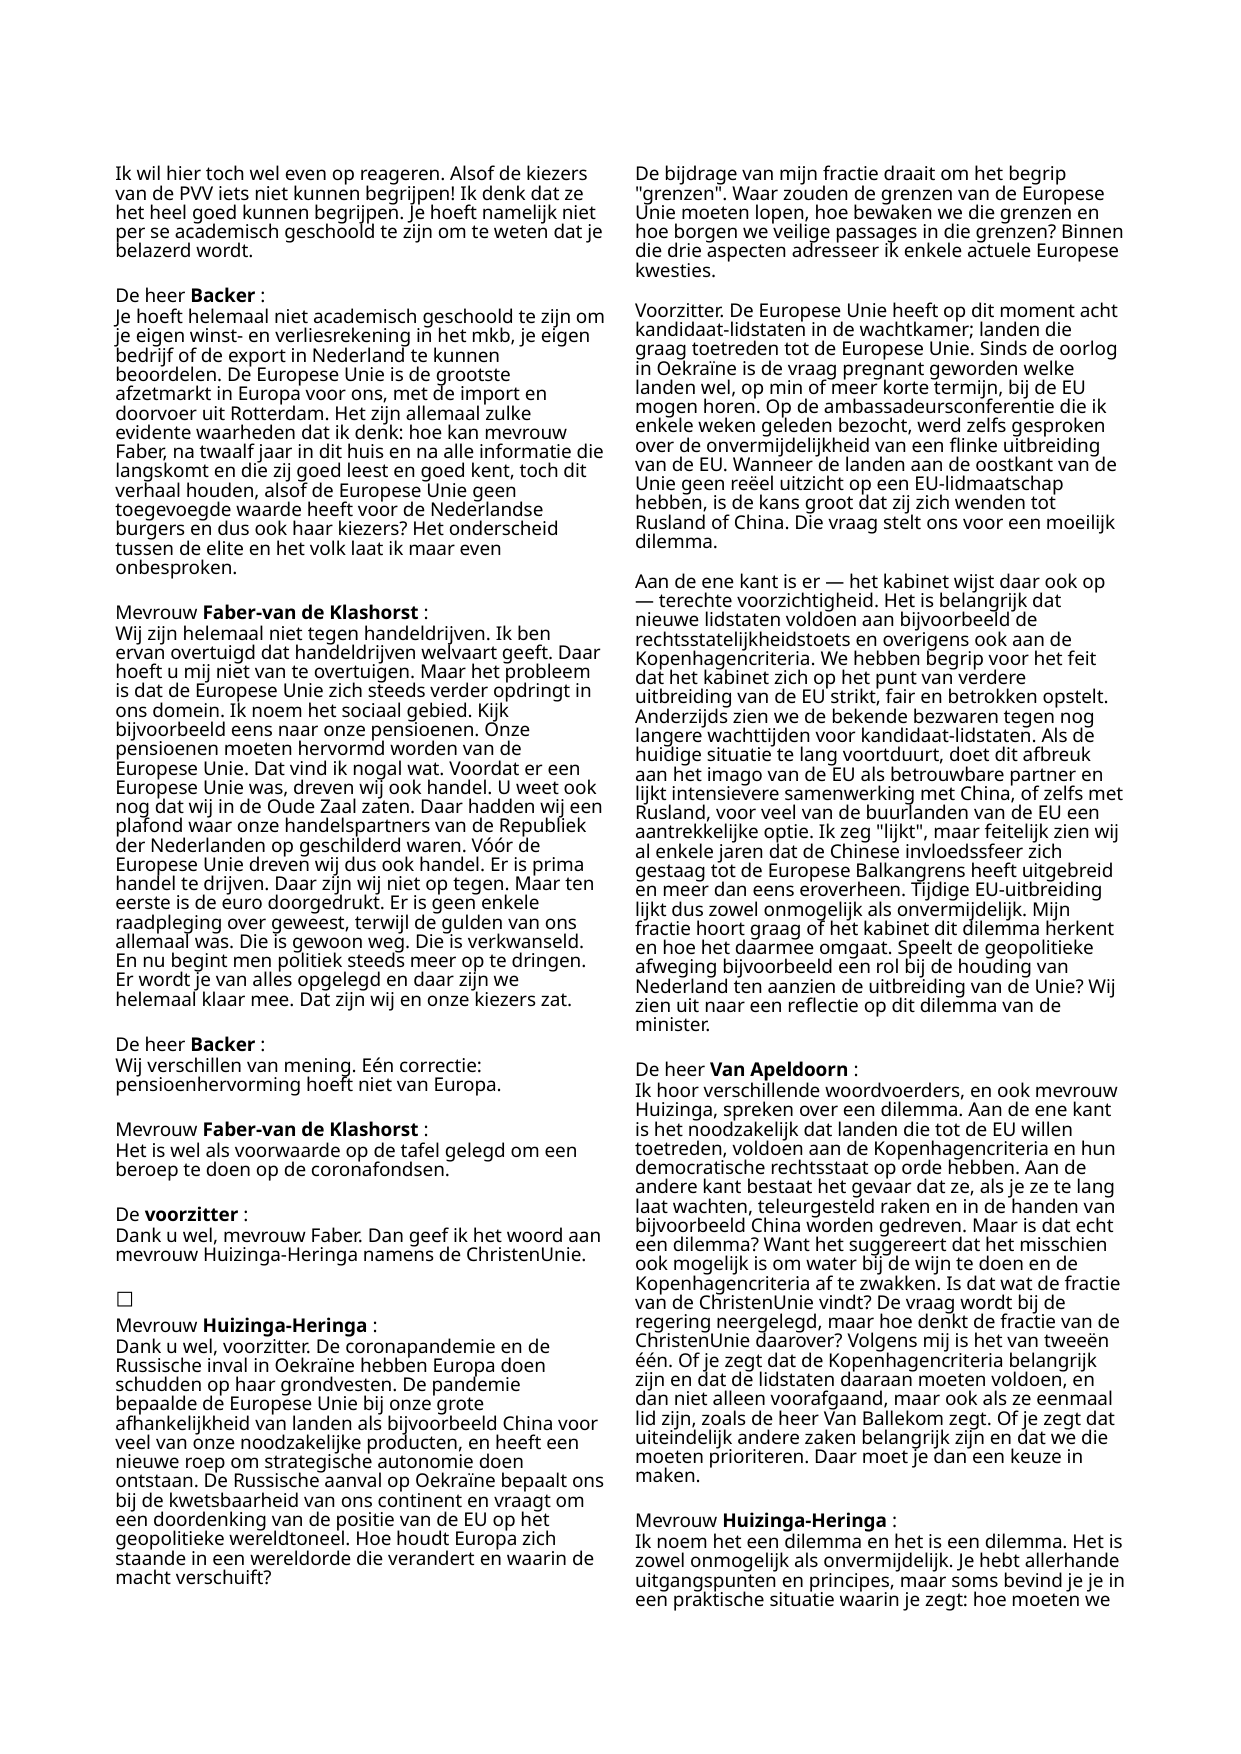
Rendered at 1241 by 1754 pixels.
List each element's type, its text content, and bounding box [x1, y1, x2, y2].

text Aan de ene kant is er — het kabinet wijst daar ook op — terechte voorzichtigheid. Het is belangrijk dat nieuwe lidstaten voldoen aan bijvoorbeeld de rechtsstatelijkheidstoets en overigens ook aan de Kopenhagencriteria. We hebben begrip voor het feit dat het kabinet zich op het punt van verdere uitbreiding van de EU strikt, fair en betrokken opstelt. Anderzijds zien we de bekende bezwaren tegen nog langere wachttijden voor kandidaat-lidstaten. Als de huidige situatie te lang voortduurt, doet dit afbreuk aan het imago van de EU als betrouwbare partner en lijkt intensievere samenwerking met China, of zelfs met Rusland, voor veel van de buurlanden van de EU een aantrekkelijke optie. Ik zeg "lijkt", maar feitelijk zien wij al enkele jaren dat de Chinese invloedssfeer zich gestaag tot de Europese Balkangrens heeft uitgebreid en meer dan eens eroverheen. Tijdige EU-uitbreiding lijkt dus zowel onmogelijk als onvermijdelijk. Mijn fractie hoort graag of het kabinet dit dilemma herkent en hoe het daarmee omgaat. Speelt de geopolitieke afweging bijvoorbeeld een rol bij de houding van Nederland ten aanzien de uitbreiding van de Unie? Wij zien uit naar een reflectie op dit dilemma van de minister. [635, 573, 1125, 1035]
text Dank u wel, voorzitter. De coronapandemie en de Russische inval in Oekraïne hebben Europa doen schudden op haar grondvesten. De pandemie bepaalde de Europese Unie bij onze grote afhankelijkheid van landen als bijvoorbeeld China voor veel van onze noodzakelijke producten, en heeft een nieuwe roep om strategische autonomie doen ontstaan. De Russische aanval op Oekraïne bepaalt ons bij de kwetsbaarheid van ons continent en vraagt om een doordenking van de positie van de EU op het geopolitieke wereldtoneel. Hoe houdt Europa zich staande in een wereldorde die verandert en waarin de macht verschuift? [115, 1338, 605, 1588]
text Wij zijn helemaal niet tegen handeldrijven. Ik ben ervan overtuigd dat handeldrijven welvaart geeft. Daar hoeft u mij niet van te overtuigen. Maar het probleem is dat de Europese Unie zich steeds verder opdringt in ons domein. Ik noem het sociaal gebied. Kijk bijvoorbeeld eens naar onze pensioenen. Onze pensioenen moeten hervormd worden van de Europese Unie. Dat vind ik nogal wat. Voordat er een Europese Unie was, dreven wij ook handel. U weet ook nog dat wij in de Oude Zaal zaten. Daar hadden wij een plafond waar onze handelspartners van de Republiek der Nederlanden op geschilderd waren. Vóór de Europese Unie dreven wij dus ook handel. Er is prima handel te drijven. Daar zijn wij niet op tegen. Maar ten eerste is de euro doorgedrukt. Er is geen enkele raadpleging over geweest, terwijl de gulden van ons allemaal was. Die is gewoon weg. Die is verkwanseld. En nu begint men politiek steeds meer op te dringen. Er wordt je van alles opgelegd en daar zijn we helemaal klaar mee. Dat zijn wij en onze kiezers zat. [115, 624, 605, 1010]
text Ik hoor verschillende woordvoerders, en ook mevrouw Huizinga, spreken over een dilemma. Aan de ene kant is het noodzakelijk dat landen die tot de EU willen toetreden, voldoen aan de Kopenhagencriteria en hun democratische rechtsstaat op orde hebben. Aan de andere kant bestaat het gevaar dat ze, als je ze te lang laat wachten, teleurgesteld raken en in de handen van bijvoorbeeld China worden gedreven. Maar is dat echt een dilemma? Want het suggereert dat het misschien ook mogelijk is om water bij de wijn te doen en de Kopenhagencriteria af te zwakken. Is dat wat de fractie van de ChristenUnie vindt? De vraag wordt bij de regering neergelegd, maar hoe denkt de fractie van de ChristenUnie daarover? Volgens mij is het van tweeën één. Of je zegt dat de Kopenhagencriteria belangrijk zijn en dat de lidstaten daaraan moeten voldoen, en dan niet alleen voorafgaand, maar ook als ze eenmaal lid zijn, zoals de heer Van Ballekom zegt. Of je zegt dat uiteindelijk andere zaken belangrijk zijn en dat we die moeten prioriteren. Daar moet je dan een keuze in maken. [635, 1082, 1125, 1487]
text Mevrouw Faber-van de Klashorst : [115, 1116, 605, 1142]
text De heer Backer : [115, 1031, 605, 1057]
text De bijdrage van mijn fractie draait om het begrip "grenzen". Waar zouden de grenzen van de Europese Unie moeten lopen, hoe bewaken we die grenzen en hoe borgen we veilige passages in die grenzen? Binnen die drie aspecten adresseer ik enkele actuele Europese kwesties. [635, 165, 1125, 281]
text De heer Van Apeldoorn : [635, 1056, 1125, 1082]
text Mevrouw Faber-van de Klashorst : [115, 599, 605, 624]
text ⬜ [115, 1286, 605, 1312]
text Mevrouw Huizinga-Heringa : [115, 1312, 605, 1338]
text Ik wil hier toch wel even op reageren. Alsof de kiezers van de PVV iets niet kunnen begrijpen! Ik denk dat ze het heel goed kunnen begrijpen. Je hoeft namelijk niet per se academisch geschoold te zijn om te weten dat je belazerd wordt. [115, 165, 605, 262]
text Dank u wel, mevrouw Faber. Dan geef ik het woord aan mevrouw Huizinga-Heringa namens de ChristenUnie. [115, 1227, 605, 1265]
text De heer Backer : [115, 282, 605, 308]
text Mevrouw Huizinga-Heringa : [635, 1507, 1125, 1533]
text Het is wel als voorwaarde op de tafel gelegd om een beroep te doen op de coronafondsen. [115, 1142, 605, 1180]
text Voorzitter. De Europese Unie heeft op dit moment acht kandidaat-lidstaten in de wachtkamer; landen die graag toetreden tot de Europese Unie. Sinds de oorlog in Oekraïne is de vraag pregnant geworden welke landen wel, op min of meer korte termijn, bij de EU mogen horen. Op de ambassadeursconferentie die ik enkele weken geleden bezocht, werd zelfs gesproken over de onvermijdelijkheid van een flinke uitbreiding van de EU. Wanneer de landen aan de oostkant van de Unie geen reëel uitzicht op een EU-lidmaatschap hebben, is de kans groot dat zij zich wenden tot Rusland of China. Die vraag stelt ons voor een moeilijk dilemma. [635, 302, 1125, 552]
text De voorzitter : [115, 1201, 605, 1227]
text Ik noem het een dilemma en het is een dilemma. Het is zowel onmogelijk als onvermijdelijk. Je hebt allerhande uitgangspunten en principes, maar soms bevind je je in een praktische situatie waarin je zegt: hoe moeten we [635, 1533, 1125, 1610]
text Je hoeft helemaal niet academisch geschoold te zijn om je eigen winst- en verliesrekening in het mkb, je eigen bedrijf of de export in Nederland te kunnen beoordelen. De Europese Unie is de grootste afzetmarkt in Europa voor ons, met de import en doorvoer uit Rotterdam. Het zijn allemaal zulke evidente waarheden dat ik denk: hoe kan mevrouw Faber, na twaalf jaar in dit huis en na alle informatie die langskomt en die zij goed leest en goed kent, toch dit verhaal houden, alsof de Europese Unie geen toegevoegde waarde heeft voor de Nederlandse burgers en dus ook haar kiezers? Het onderscheid tussen de elite en het volk laat ik maar even onbesproken. [115, 308, 605, 578]
text Wij verschillen van mening. Eén correctie: pensioenhervorming hoeft niet van Europa. [115, 1057, 605, 1095]
